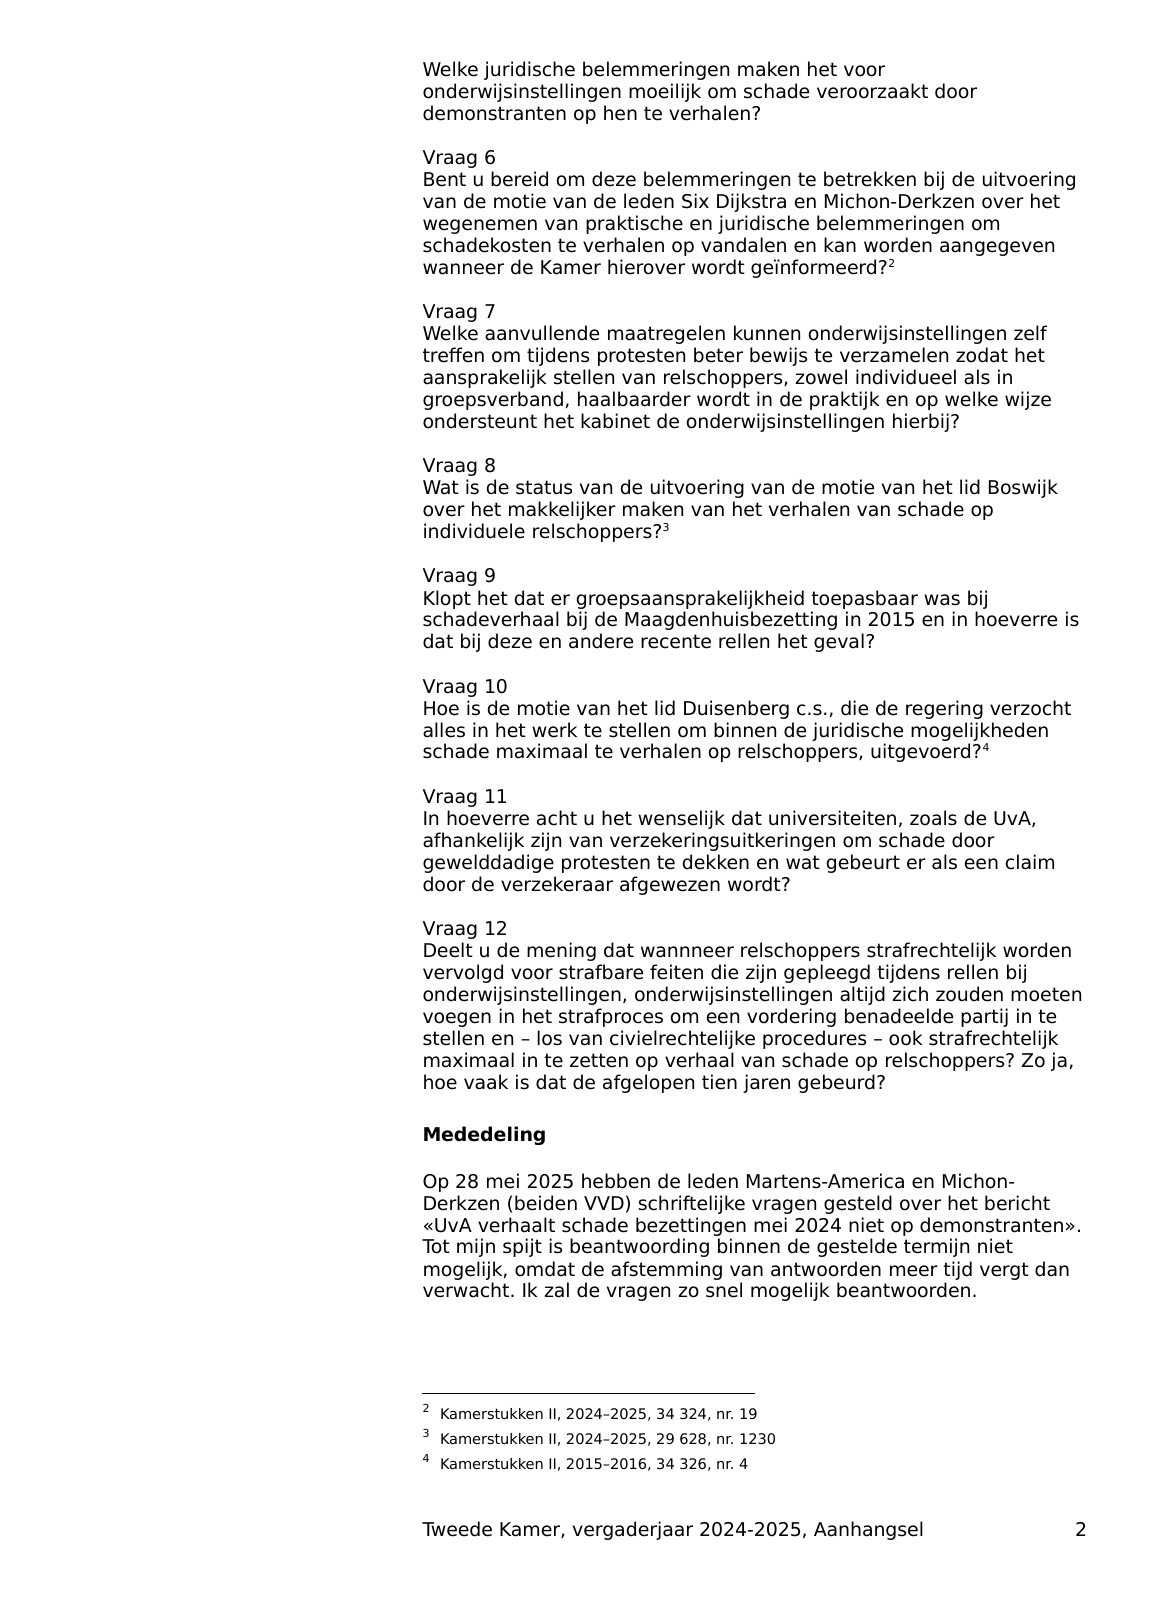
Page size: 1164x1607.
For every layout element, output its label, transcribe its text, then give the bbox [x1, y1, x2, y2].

subtitle Mededeling [422, 1123, 1087, 1146]
text Wat is de status van de uitvoering van de motie van het lid Boswijk over het makkelijker maken van het verhalen van schade op individuele relschoppers? [422, 477, 1087, 543]
text Vraag 11 [422, 786, 1087, 808]
text Bent u bereid om deze belemmeringen te betrekken bij de uitvoering van de motie van de leden Six Dijkstra en Michon-Derkzen over het wegenemen van praktische en juridische belemmeringen om schadekosten te verhalen op vandalen en kan worden aangegeven wanneer de Kamer hierover wordt geïnformeerd? [422, 169, 1087, 279]
text Tot mijn spijt is beantwoording binnen de gestelde termijn niet mogelijk, omdat de afstemming van antwoorden meer tijd vergt dan verwacht. Ik zal de vragen zo snel mogelijk beantwoorden. [422, 1236, 1087, 1302]
text Kamerstukken II, 2015–2016, 34 326, nr. 4 [422, 1452, 1087, 1474]
text Kamerstukken II, 2024–2025, 34 324, nr. 19 [422, 1402, 1087, 1424]
text Deelt u de mening dat wannneer relschoppers strafrechtelijk worden vervolgd voor strafbare feiten die zijn gepleegd tijdens rellen bij onderwijsinstellingen, onderwijsinstellingen altijd zich zouden moeten voegen in het strafproces om een vordering benadeelde partij in te stellen en – los van civielrechtelijke procedures – ook strafrechtelijk maximaal in te zetten op verhaal van schade op relschoppers? Zo ja, hoe vaak is dat de afgelopen tien jaren gebeurd? [422, 940, 1087, 1093]
text Klopt het dat er groepsaansprakelijkheid toepasbaar was bij schadeverhaal bij de Maagdenhuisbezetting in 2015 en in hoeverre is dat bij deze en andere recente rellen het geval? [422, 587, 1087, 653]
text Op 28 mei 2025 hebben de leden Martens-America en Michon-Derkzen (beiden VVD) schriftelijke vragen gesteld over het bericht «UvA verhaalt schade bezettingen mei 2024 niet op demonstranten». [422, 1171, 1087, 1236]
text Vraag 10 [422, 676, 1087, 697]
text Welke juridische belemmeringen maken het voor onderwijsinstellingen moeilijk om schade veroorzaakt door demonstranten op hen te verhalen? [422, 59, 1087, 125]
text Vraag 6 [422, 147, 1087, 169]
text Vraag 8 [422, 455, 1087, 477]
text Vraag 12 [422, 918, 1087, 940]
text Hoe is de motie van het lid Duisenberg c.s., die de regering verzocht alles in het werk te stellen om binnen de juridische mogelijkheden schade maximaal te verhalen op relschoppers, uitgevoerd? [422, 697, 1087, 763]
text Kamerstukken II, 2024–2025, 29 628, nr. 1230 [422, 1427, 1087, 1449]
text Welke aanvullende maatregelen kunnen onderwijsinstellingen zelf treffen om tijdens protesten beter bewijs te verzamelen zodat het aansprakelijk stellen van relschoppers, zowel individueel als in groepsverband, haalbaarder wordt in de praktijk en op welke wijze ondersteunt het kabinet de onderwijsinstellingen hierbij? [422, 323, 1087, 433]
text In hoeverre acht u het wenselijk dat universiteiten, zoals de UvA, afhankelijk zijn van verzekeringsuitkeringen om schade door gewelddadige protesten te dekken en wat gebeurt er als een claim door de verzekeraar afgewezen wordt? [422, 808, 1087, 896]
text Vraag 7 [422, 301, 1087, 323]
text Vraag 9 [422, 565, 1087, 587]
